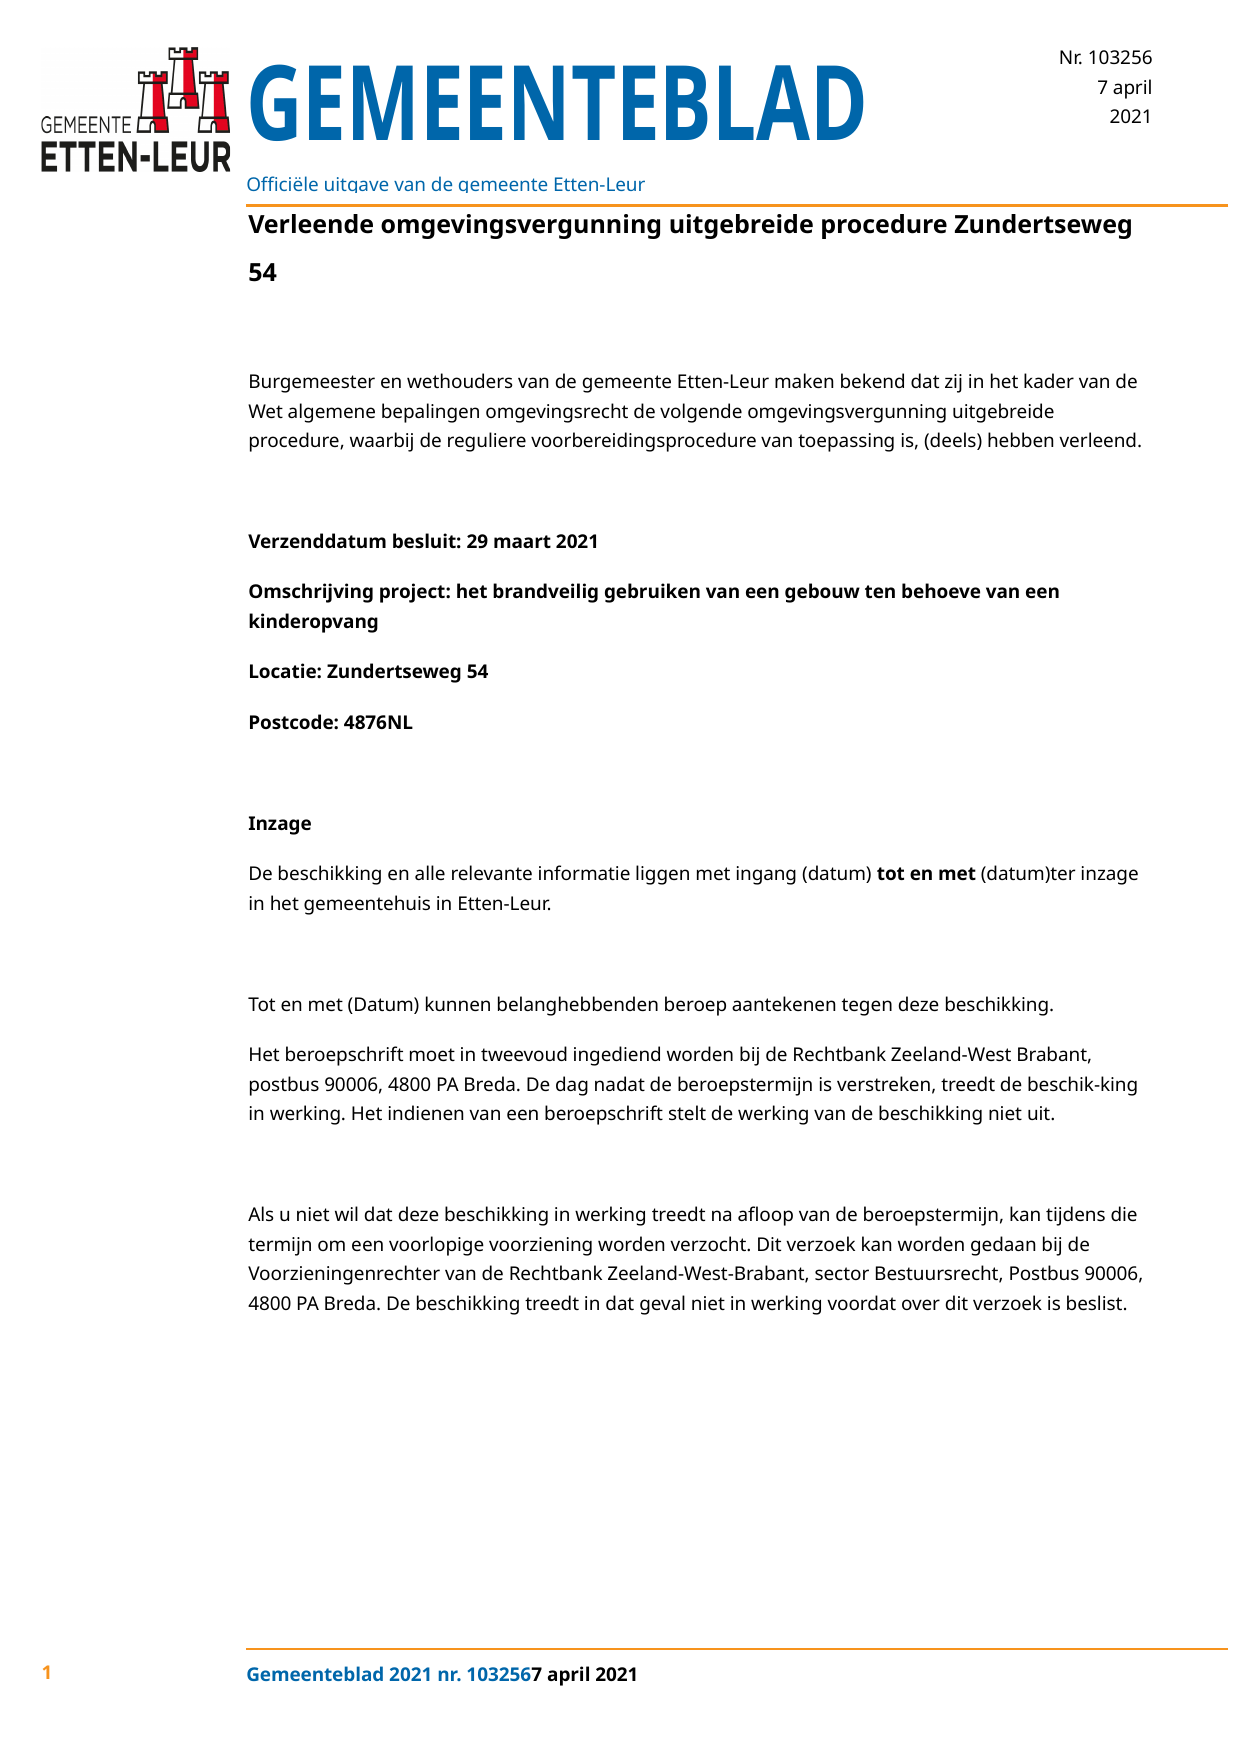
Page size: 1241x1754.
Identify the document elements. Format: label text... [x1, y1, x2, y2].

text Verzenddatum besluit: 29 maart 2021 [248, 528, 1152, 554]
text Burgemeester en wethouders van de gemeente Etten-Leur maken bekend dat zij in het kader van de Wet algemene bepalingen omgevingsrecht de volgende omgevingsvergunning uitgebreide procedure, waarbij de reguliere voorbereidingsprocedure van toepassing is, (deels) hebben verleend. [248, 368, 1152, 453]
text Inzage [248, 810, 1152, 836]
text Het beroepschrift moet in tweevoud ingediend worden bij de Rechtbank Zeeland-West Brabant, postbus 90006, 4800 PA Breda. De dag nadat de beroepstermijn is verstreken, treedt de beschik-king in werking. Het indienen van een beroepschrift stelt de werking van de beschikking niet uit. [248, 1041, 1152, 1126]
text Als u niet wil dat deze beschikking in werking treedt na afloop van de beroepstermijn, kan tijdens die termijn om een voorlopige voorziening worden verzocht. Dit verzoek kan worden gedaan bij de Voorzieningenrechter van de Rechtbank Zeeland-West-Brabant, sector Bestuursrecht, Postbus 90006, 4800 PA Breda. De beschikking treedt in dat geval niet in werking voordat over dit verzoek is beslist. [248, 1201, 1152, 1316]
text Postcode: 4876NL [248, 709, 1152, 735]
text Tot en met (Datum) kunnen belanghebbenden beroep aantekenen tegen deze beschikking. [248, 991, 1152, 1017]
text De beschikking en alle relevante informatie liggen met ingang (datum) tot en met (datum)ter inzage in het gemeentehuis in Etten-Leur. [248, 860, 1152, 916]
text Locatie: Zundertseweg 54 [248, 659, 1152, 684]
text Verleende omgevingsvergunning uitgebreide procedure Zundertseweg 54 [248, 207, 1152, 288]
text Omschrijving project: het brandveilig gebruiken van een gebouw ten behoeve van een kinderopvang [248, 579, 1152, 634]
picture [41, 47, 231, 172]
